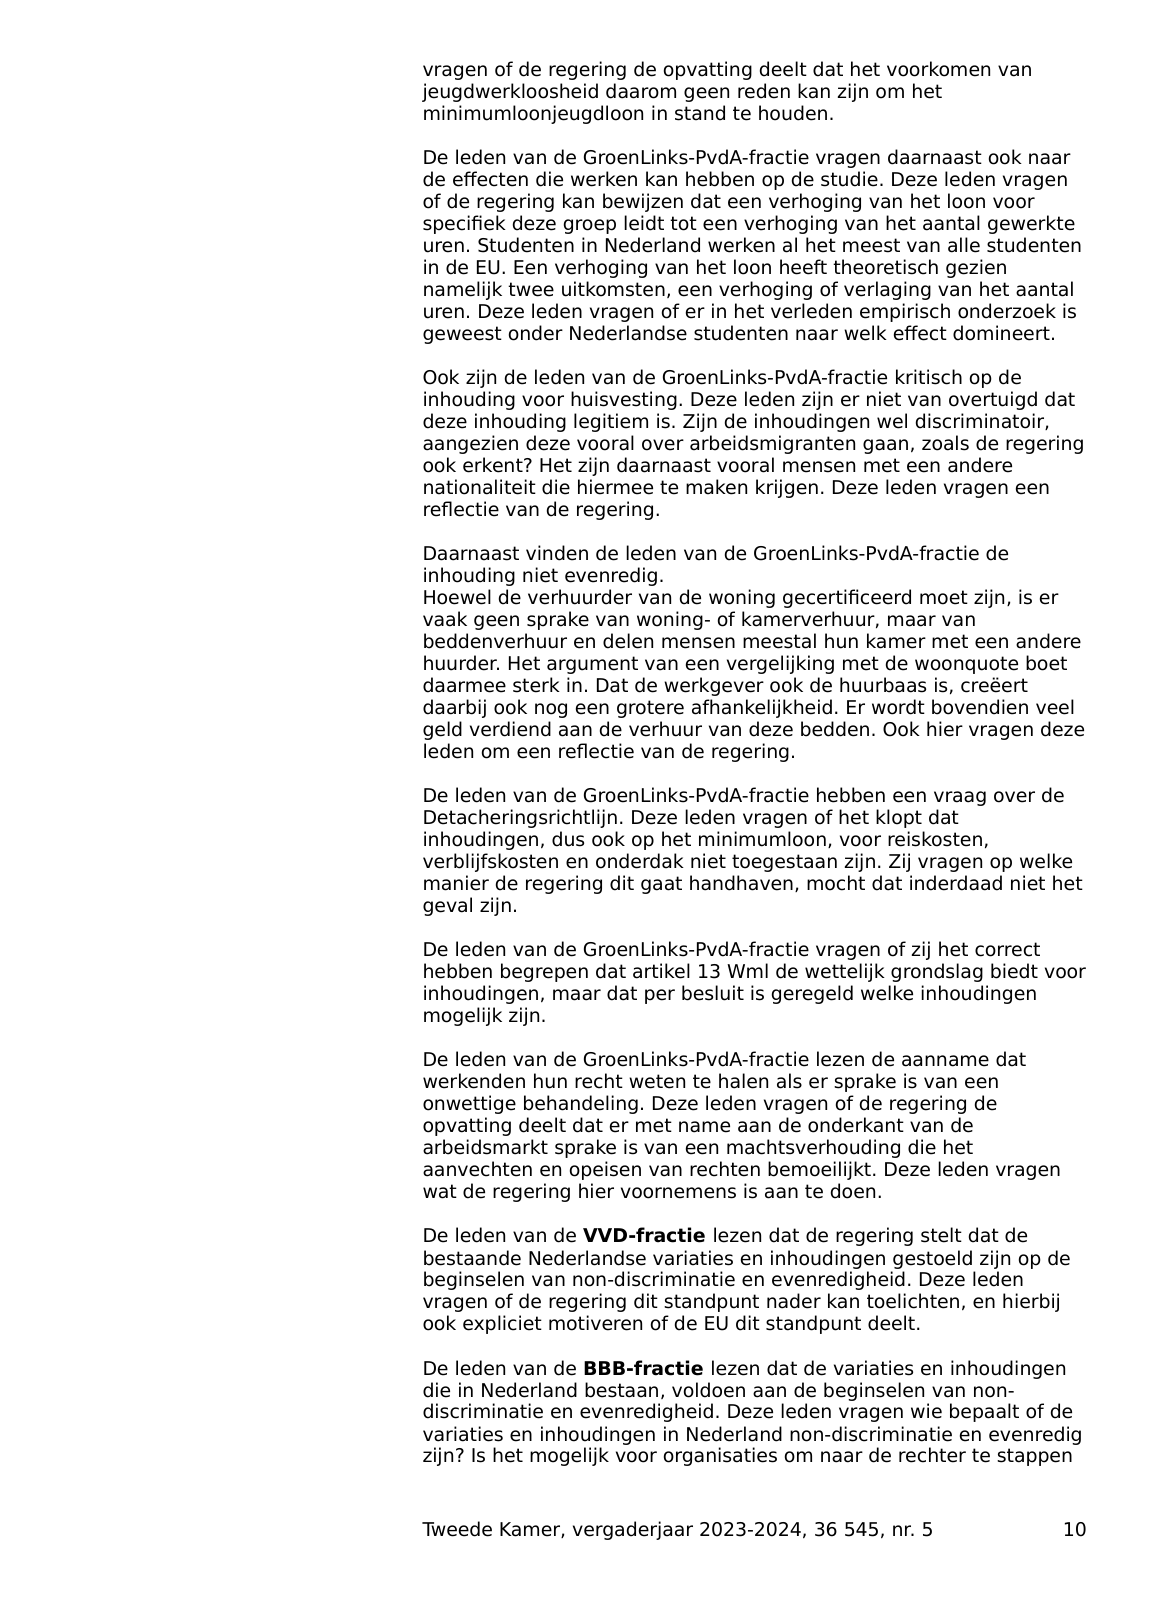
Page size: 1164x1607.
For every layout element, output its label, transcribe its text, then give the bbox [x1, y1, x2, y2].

text De leden van de GroenLinks-PvdA-fractie vragen of zij het correct hebben begrepen dat artikel 13 Wml de wettelijk grondslag biedt voor inhoudingen, maar dat per besluit is geregeld welke inhoudingen mogelijk zijn. [422, 939, 1087, 1027]
text De leden van de GroenLinks-PvdA-fractie lezen de aanname dat werkenden hun recht weten te halen als er sprake is van een onwettige behandeling. Deze leden vragen of de regering de opvatting deelt dat er met name aan de onderkant van de arbeidsmarkt sprake is van een machtsverhouding die het aanvechten en opeisen van rechten bemoeilijkt. Deze leden vragen wat de regering hier voornemens is aan te doen. [422, 1049, 1087, 1203]
text Ook zijn de leden van de GroenLinks-PvdA-fractie kritisch op de inhouding voor huisvesting. Deze leden zijn er niet van overtuigd dat deze inhouding legitiem is. Zijn de inhoudingen wel discriminatoir, aangezien deze vooral over arbeidsmigranten gaan, zoals de regering ook erkent? Het zijn daarnaast vooral mensen met een andere nationaliteit die hiermee te maken krijgen. Deze leden vragen een reflectie van de regering. [422, 367, 1087, 521]
text De leden van de GroenLinks-PvdA-fractie hebben een vraag over de Detacheringsrichtlijn. Deze leden vragen of het klopt dat inhoudingen, dus ook op het minimumloon, voor reiskosten, verblijfskosten en onderdak niet toegestaan zijn. Zij vragen op welke manier de regering dit gaat handhaven, mocht dat inderdaad niet het geval zijn. [422, 785, 1087, 917]
text De leden van de GroenLinks-PvdA-fractie vragen daarnaast ook naar de effecten die werken kan hebben op de studie. Deze leden vragen of de regering kan bewijzen dat een verhoging van het loon voor specifiek deze groep leidt tot een verhoging van het aantal gewerkte uren. Studenten in Nederland werken al het meest van alle studenten in de EU. Een verhoging van het loon heeft theoretisch gezien namelijk twee uitkomsten, een verhoging of verlaging van het aantal uren. Deze leden vragen of er in het verleden empirisch onderzoek is geweest onder Nederlandse studenten naar welk effect domineert. [422, 147, 1087, 345]
text Daarnaast vinden de leden van de GroenLinks-PvdA-fractie de inhouding niet evenredig. [422, 543, 1087, 587]
text De leden van de BBB-fractie lezen dat de variaties en inhoudingen die in Nederland bestaan, voldoen aan de beginselen van non-discriminatie en evenredigheid. Deze leden vragen wie bepaalt of de variaties en inhoudingen in Nederland non-discriminatie en evenredig zijn? Is het mogelijk voor organisaties om naar de rechter te stappen [422, 1357, 1087, 1467]
text De leden van de VVD-fractie lezen dat de regering stelt dat de bestaande Nederlandse variaties en inhoudingen gestoeld zijn op de beginselen van non-discriminatie en evenredigheid. Deze leden vragen of de regering dit standpunt nader kan toelichten, en hierbij ook expliciet motiveren of de EU dit standpunt deelt. [422, 1225, 1087, 1335]
text Hoewel de verhuurder van de woning gecertificeerd moet zijn, is er vaak geen sprake van woning- of kamerverhuur, maar van beddenverhuur en delen mensen meestal hun kamer met een andere huurder. Het argument van een vergelijking met de woonquote boet daarmee sterk in. Dat de werkgever ook de huurbaas is, creëert daarbij ook nog een grotere afhankelijkheid. Er wordt bovendien veel geld verdiend aan de verhuur van deze bedden. Ook hier vragen deze leden om een reflectie van de regering. [422, 587, 1087, 763]
text vragen of de regering de opvatting deelt dat het voorkomen van jeugdwerkloosheid daarom geen reden kan zijn om het minimumloonjeugdloon in stand te houden. [422, 59, 1087, 125]
